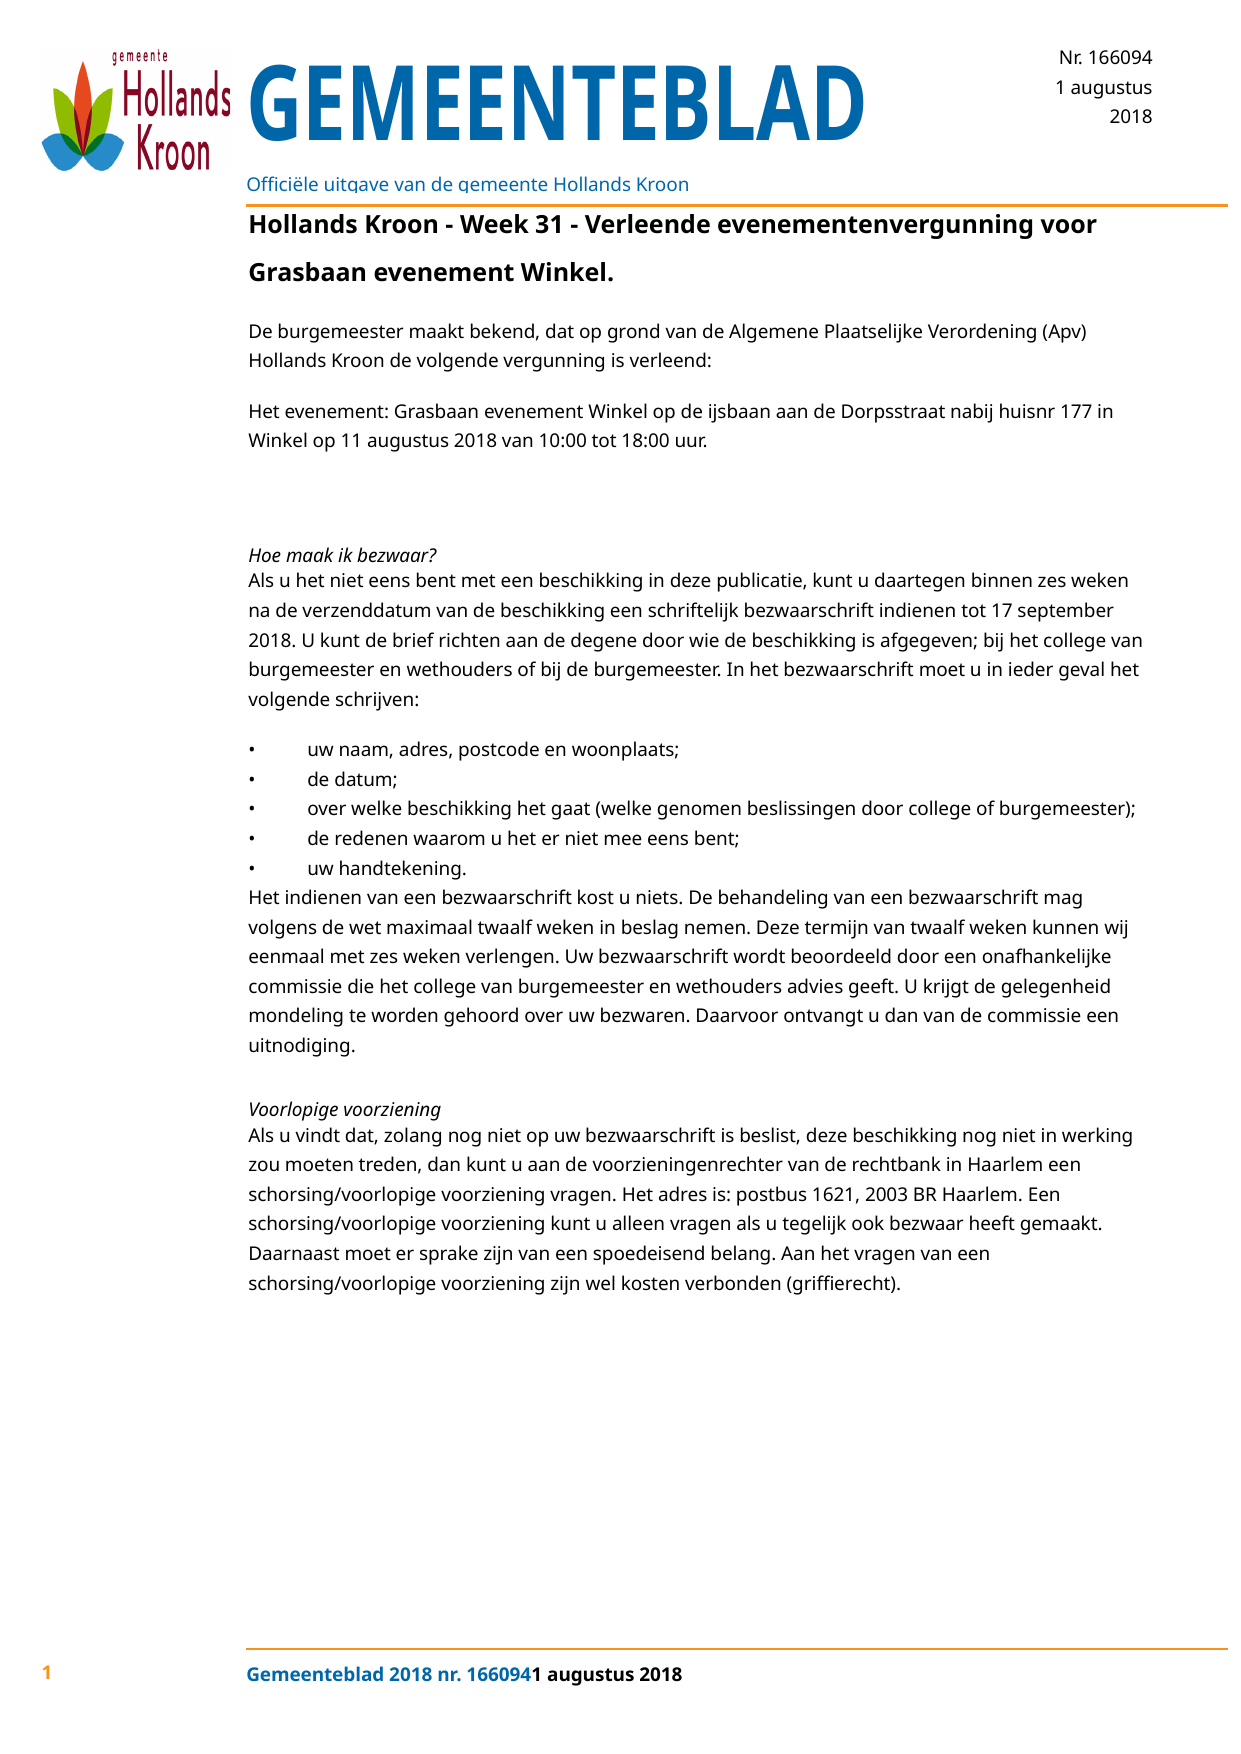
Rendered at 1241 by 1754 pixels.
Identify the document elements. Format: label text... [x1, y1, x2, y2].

text Het evenement: Grasbaan evenement Winkel op de ijsbaan aan de Dorpsstraat nabij huisnr 177 in Winkel op 11 augustus 2018 van 10:00 tot 18:00 uur. [248, 398, 1152, 453]
list uw naam, adres, postcode en woonplaats; [248, 736, 1152, 762]
text Hollands Kroon - Week 31 - Verleende evenementenvergunning voor Grasbaan evenement Winkel. [248, 207, 1152, 288]
text Hoe maak ik bezwaar? [248, 542, 1152, 568]
list de redenen waarom u het er niet mee eens bent; [248, 825, 1152, 851]
list over welke beschikking het gaat (welke genomen beslissingen door college of burgemeester); [248, 796, 1152, 821]
list uw handtekening. [248, 855, 1152, 880]
text Als u het niet eens bent met een beschikking in deze publicatie, kunt u daartegen binnen zes weken na de verzenddatum van de beschikking een schriftelijk bezwaarschrift indienen tot 17 september 2018. U kunt de brief richten aan de degene door wie de beschikking is afgegeven; bij het college van burgemeester en wethouders of bij de burgemeester. In het bezwaarschrift moet u in ieder geval het volgende schrijven: [248, 568, 1152, 712]
picture [41, 47, 231, 172]
text De burgemeester maakt bekend, dat op grond van de Algemene Plaatselijke Verordening (Apv) Hollands Kroon de volgende vergunning is verleend: [248, 318, 1152, 373]
text Voorlopige voorziening [248, 1096, 1152, 1122]
text Het indienen van een bezwaarschrift kost u niets. De behandeling van een bezwaarschrift mag volgens de wet maximaal twaalf weken in beslag nemen. Deze termijn van twaalf weken kunnen wij eenmaal met zes weken verlengen. Uw bezwaarschrift wordt beoordeeld door een onafhankelijke commissie die het college van burgemeester en wethouders advies geeft. U krijgt de gelegenheid mondeling te worden gehoord over uw bezwaren. Daarvoor ontvangt u dan van de commissie een uitnodiging. [248, 884, 1152, 1058]
list de datum; [248, 766, 1152, 792]
text Als u vindt dat, zolang nog niet op uw bezwaarschrift is beslist, deze beschikking nog niet in werking zou moeten treden, dan kunt u aan de voorzieningenrechter van de rechtbank in Haarlem een schorsing/voorlopige voorziening vragen. Het adres is: postbus 1621, 2003 BR Haarlem. Een schorsing/voorlopige voorziening kunt u alleen vragen als u tegelijk ook bezwaar heeft gemaakt. Daarnaast moet er sprake zijn van een spoedeisend belang. Aan het vragen van een schorsing/voorlopige voorziening zijn wel kosten verbonden (griffierecht). [248, 1122, 1152, 1296]
